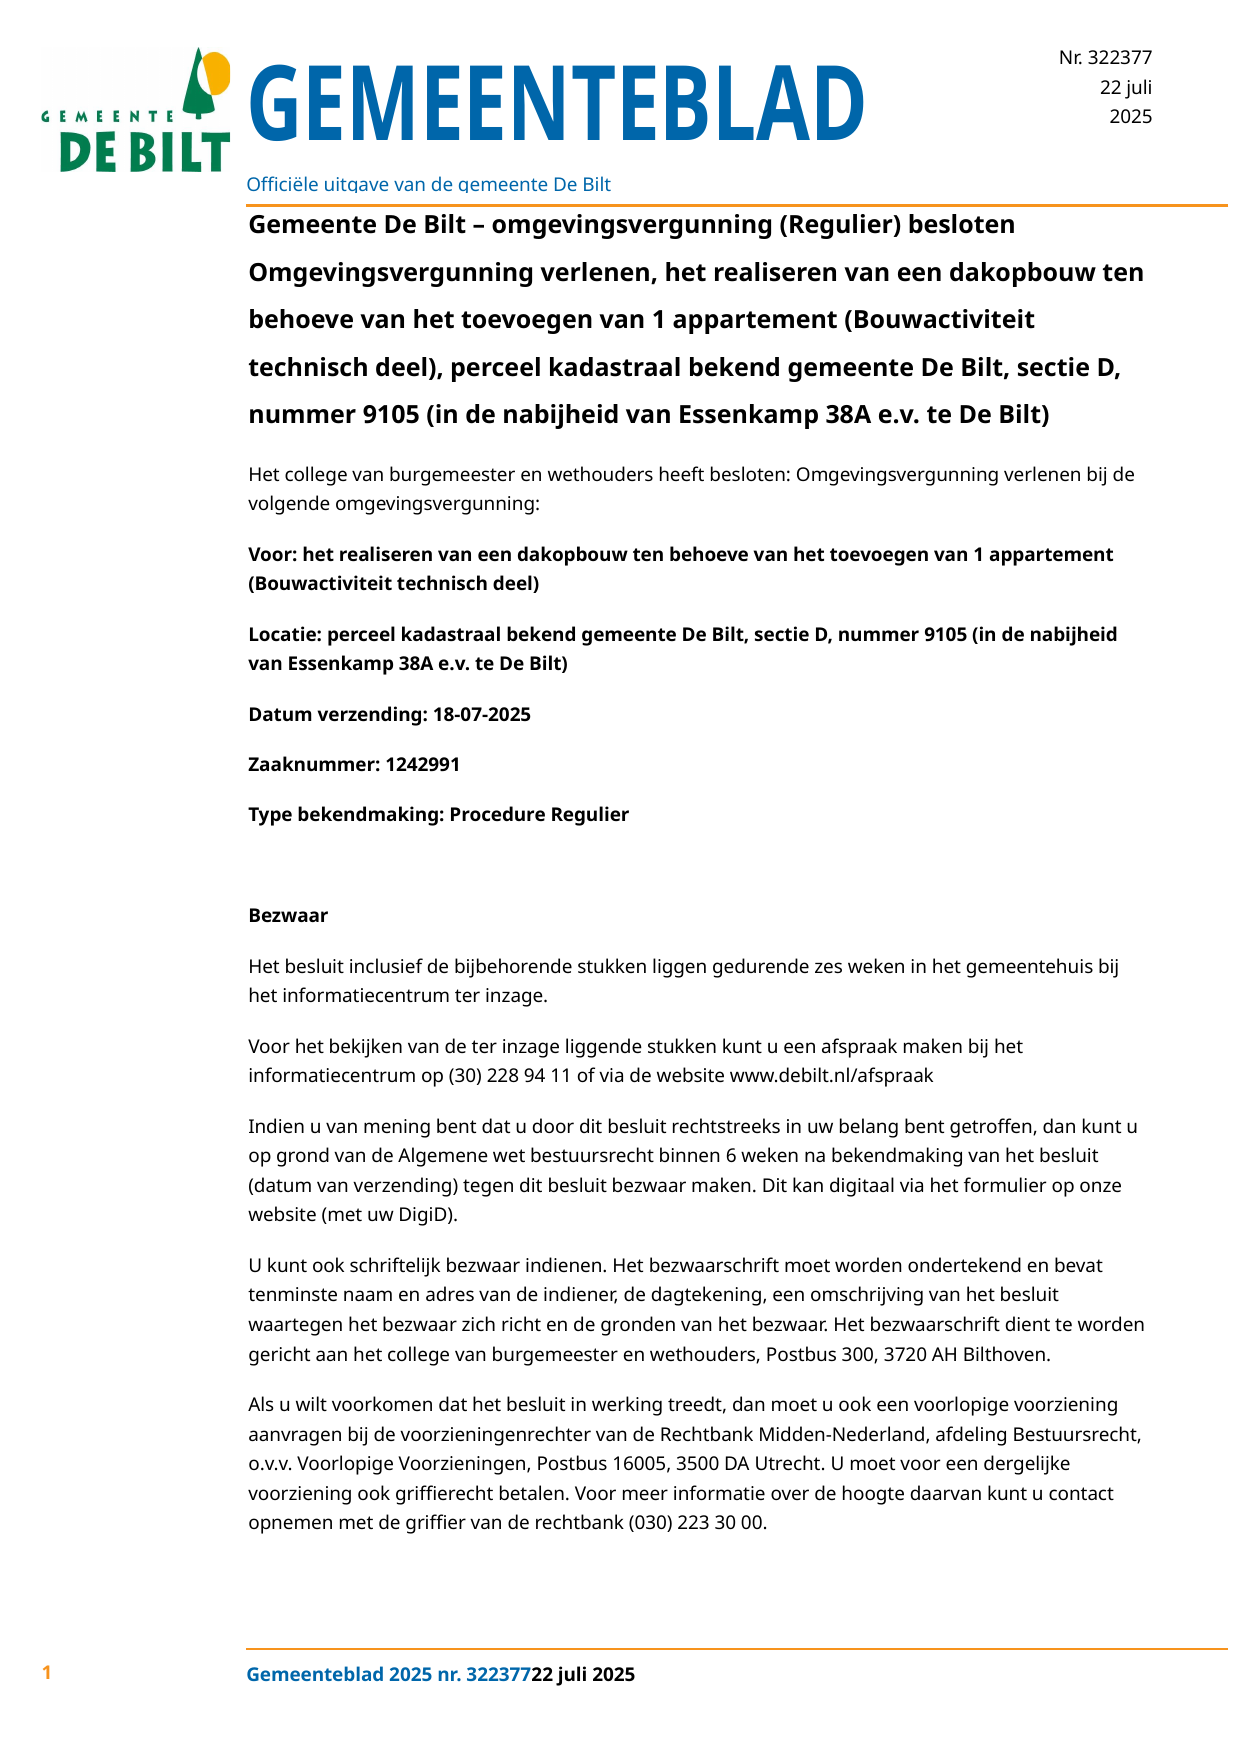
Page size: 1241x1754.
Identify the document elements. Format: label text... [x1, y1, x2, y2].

text Het besluit inclusief de bijbehorende stukken liggen gedurende zes weken in het gemeentehuis bij het informatiecentrum ter inzage. [248, 953, 1152, 1008]
text Datum verzending: 18-07-2025 [248, 701, 1152, 726]
text Zaaknummer: 1242991 [248, 751, 1152, 777]
text Locatie: perceel kadastraal bekend gemeente De Bilt, sectie D, nummer 9105 (in de nabijheid van Essenkamp 38A e.v. te De Bilt) [248, 621, 1152, 676]
text Gemeente De Bilt – omgevingsvergunning (Regulier) besloten Omgevingsvergunning verlenen, het realiseren van een dakopbouw ten behoeve van het toevoegen van 1 appartement (Bouwactiviteit technisch deel), perceel kadastraal bekend gemeente De Bilt, sectie D, nummer 9105 (in de nabijheid van Essenkamp 38A e.v. te De Bilt) [248, 207, 1152, 431]
text Type bekendmaking: Procedure Regulier [248, 802, 1152, 827]
text Indien u van mening bent dat u door dit besluit rechtstreeks in uw belang bent getroffen, dan kunt u op grond van de Algemene wet bestuursrecht binnen 6 weken na bekendmaking van het besluit (datum van verzending) tegen dit besluit bezwaar maken. Dit kan digitaal via het formulier op onze website (met uw DigiD). [248, 1113, 1152, 1227]
picture [41, 47, 231, 172]
text Voor het bekijken van de ter inzage liggende stukken kunt u een afspraak maken bij het informatiecentrum op (30) 228 94 11 of via de website www.debilt.nl/afspraak [248, 1033, 1152, 1088]
text U kunt ook schriftelijk bezwaar indienen. Het bezwaarschrift moet worden ondertekend en bevat tenminste naam en adres van de indiener, de dagtekening, een omschrijving van het besluit waartegen het bezwaar zich richt en de gronden van het bezwaar. Het bezwaarschrift dient te worden gericht aan het college van burgemeester en wethouders, Postbus 300, 3720 AH Bilthoven. [248, 1252, 1152, 1366]
text Voor: het realiseren van een dakopbouw ten behoeve van het toevoegen van 1 appartement (Bouwactiviteit technisch deel) [248, 541, 1152, 596]
text Bezwaar [248, 902, 1152, 928]
text Het college van burgemeester en wethouders heeft besloten: Omgevingsvergunning verlenen bij de volgende omgevingsvergunning: [248, 461, 1152, 516]
text Als u wilt voorkomen dat het besluit in werking treedt, dan moet u ook een voorlopige voorziening aanvragen bij de voorzieningenrechter van de Rechtbank Midden-Nederland, afdeling Bestuursrecht, o.v.v. Voorlopige Voorzieningen, Postbus 16005, 3500 DA Utrecht. U moet voor een dergelijke voorziening ook griffierecht betalen. Voor meer informatie over de hoogte daarvan kunt u contact opnemen met de griffier van de rechtbank (030) 223 30 00. [248, 1391, 1152, 1535]
